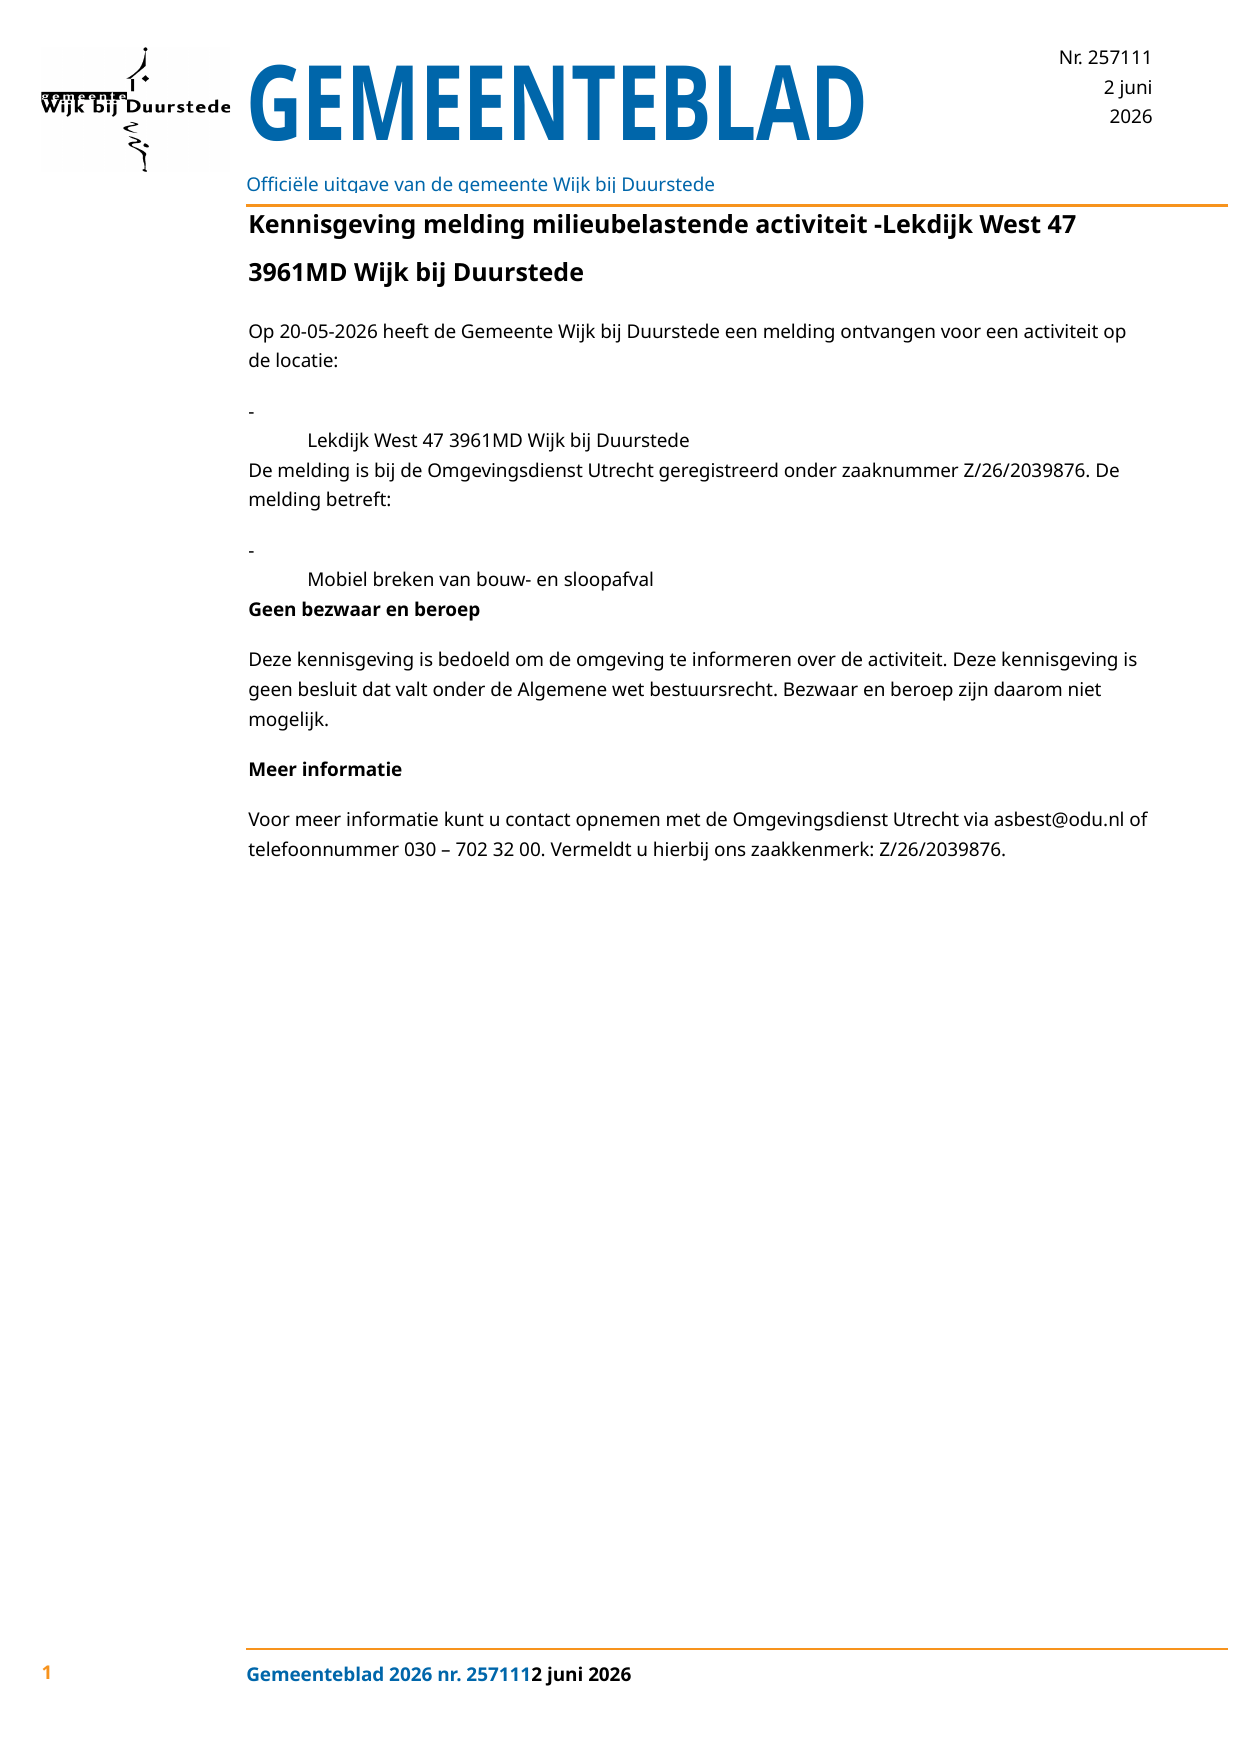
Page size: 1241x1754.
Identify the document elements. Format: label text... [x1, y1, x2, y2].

picture [41, 47, 231, 172]
list Lekdijk West 47 3961MD Wijk bij Duurstede [248, 427, 1152, 453]
text Deze kennisgeving is bedoeld om de omgeving te informeren over de activiteit. Deze kennisgeving is geen besluit dat valt onder de Algemene wet bestuursrecht. Bezwaar en beroep zijn daarom niet mogelijk. [248, 647, 1152, 732]
text Kennisgeving melding milieubelastende activiteit -Lekdijk West 47 3961MD Wijk bij Duurstede [248, 207, 1152, 288]
text Geen bezwaar en beroep [248, 596, 1152, 622]
text De melding is bij de Omgevingsdienst Utrecht geregistreerd onder zaaknummer Z/26/2039876. De melding betreft: [248, 457, 1152, 512]
text Op 20-05-2026 heeft de Gemeente Wijk bij Duurstede een melding ontvangen voor een activiteit op de locatie: [248, 318, 1152, 373]
text Voor meer informatie kunt u contact opnemen met de Omgevingsdienst Utrecht via asbest@odu.nl of telefoonnummer 030 – 702 32 00. Vermeldt u hierbij ons zaakkenmerk: Z/26/2039876. [248, 807, 1152, 862]
text Meer informatie [248, 756, 1152, 782]
list Mobiel breken van bouw- en sloopafval [248, 567, 1152, 592]
